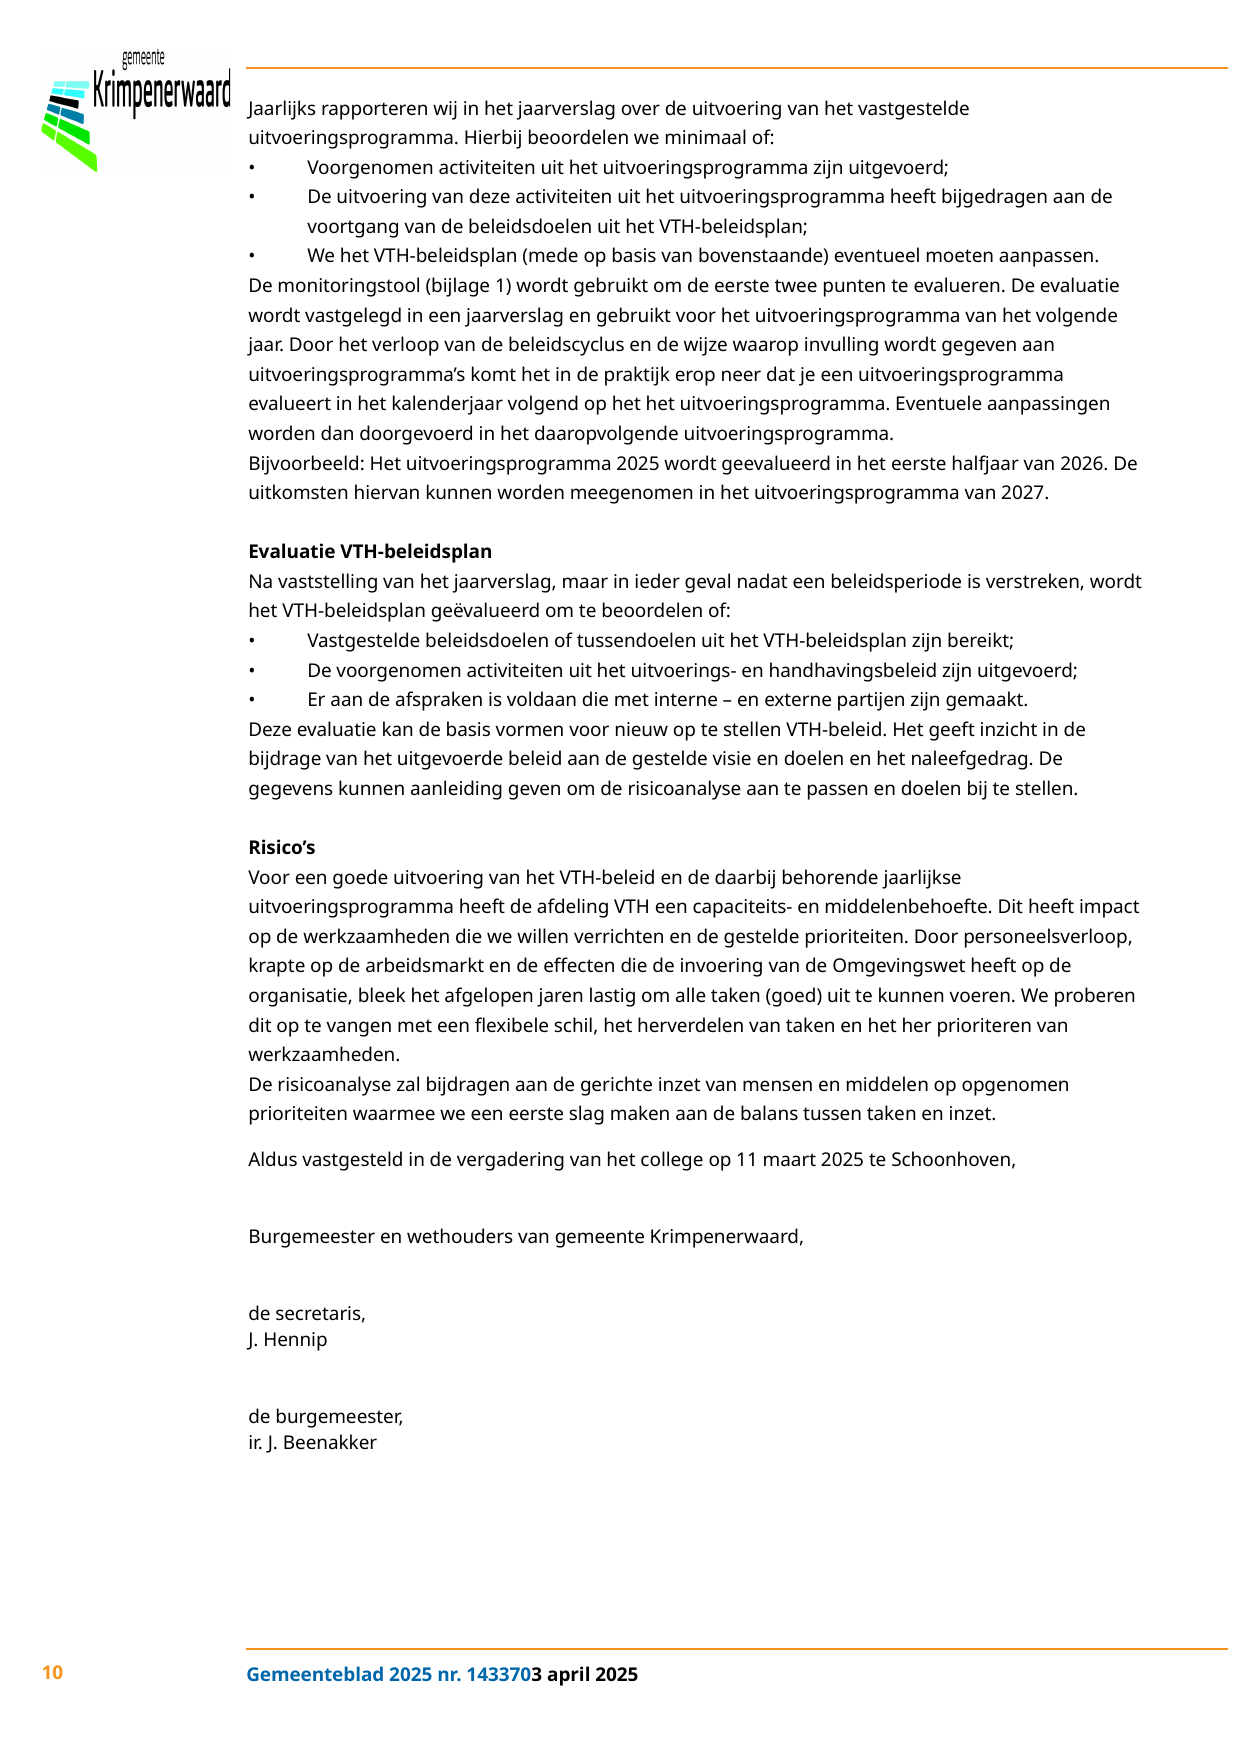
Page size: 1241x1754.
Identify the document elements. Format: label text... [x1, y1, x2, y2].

text Jaarlijks rapporteren wij in het jaarverslag over de uitvoering van het vastgestelde uitvoeringsprogramma. Hierbij beoordelen we minimaal of: [248, 95, 1152, 150]
text De monitoringstool (bijlage 1) wordt gebruikt om de eerste twee punten te evalueren. De evaluatie wordt vastgelegd in een jaarverslag en gebruikt voor het uitvoeringsprogramma van het volgende jaar. Door het verloop van de beleidscyclus en de wijze waarop invulling wordt gegeven aan uitvoeringsprogramma’s komt het in de praktijk erop neer dat je een uitvoeringsprogramma evalueert in het kalenderjaar volgend op het het uitvoeringsprogramma. Eventuele aanpassingen worden dan doorgevoerd in het daaropvolgende uitvoeringsprogramma. [248, 272, 1152, 446]
text Risico’s [248, 834, 1152, 860]
list Er aan de afspraken is voldaan die met interne – en externe partijen zijn gemaakt. [248, 686, 1152, 712]
list De voorgenomen activiteiten uit het uitvoerings- en handhavingsbeleid zijn uitgevoerd; [248, 657, 1152, 683]
text Na vaststelling van het jaarverslag, maar in ieder geval nadat een beleidsperiode is verstreken, wordt het VTH-beleidsplan geëvalueerd om te beoordelen of: [248, 568, 1152, 623]
text ir. J. Beenakker [248, 1429, 1152, 1455]
list De uitvoering van deze activiteiten uit het uitvoeringsprogramma heeft bijgedragen aan de voortgang van de beleidsdoelen uit het VTH-beleidsplan; [248, 183, 1152, 239]
picture [41, 47, 231, 172]
text de burgemeester, [248, 1403, 1152, 1429]
text Aldus vastgesteld in de vergadering van het college op 11 maart 2025 te Schoonhoven, [248, 1146, 1152, 1172]
list Voorgenomen activiteiten uit het uitvoeringsprogramma zijn uitgevoerd; [248, 154, 1152, 180]
text Bijvoorbeeld: Het uitvoeringsprogramma 2025 wordt geevalueerd in het eerste halfjaar van 2026. De uitkomsten hiervan kunnen worden meegenomen in het uitvoeringsprogramma van 2027. [248, 450, 1152, 505]
list Vastgestelde beleidsdoelen of tussendoelen uit het VTH-beleidsplan zijn bereikt; [248, 627, 1152, 653]
text Voor een goede uitvoering van het VTH-beleid en de daarbij behorende jaarlijkse uitvoeringsprogramma heeft de afdeling VTH een capaciteits- en middelenbehoefte. Dit heeft impact op de werkzaamheden die we willen verrichten en de gestelde prioriteiten. Door personeelsverloop, krapte op de arbeidsmarkt en de effecten die de invoering van de Omgevingswet heeft op de organisatie, bleek het afgelopen jaren lastig om alle taken (goed) uit te kunnen voeren. We proberen dit op te vangen met een flexibele schil, het herverdelen van taken en het her prioriteren van werkzaamheden. [248, 864, 1152, 1067]
text Evaluatie VTH-beleidsplan [248, 538, 1152, 564]
text de secretaris, [248, 1301, 1152, 1326]
list We het VTH-beleidsplan (mede op basis van bovenstaande) eventueel moeten aanpassen. [248, 243, 1152, 268]
text De risicoanalyse zal bijdragen aan de gerichte inzet van mensen en middelen op opgenomen prioriteiten waarmee we een eerste slag maken aan de balans tussen taken en inzet. [248, 1071, 1152, 1126]
text J. Hennip [248, 1326, 1152, 1352]
text Burgemeester en wethouders van gemeente Krimpenerwaard, [248, 1223, 1152, 1249]
text Deze evaluatie kan de basis vormen voor nieuw op te stellen VTH-beleid. Het geeft inzicht in de bijdrage van het uitgevoerde beleid aan de gestelde visie en doelen en het naleefgedrag. De gegevens kunnen aanleiding geven om de risicoanalyse aan te passen en doelen bij te stellen. [248, 716, 1152, 801]
